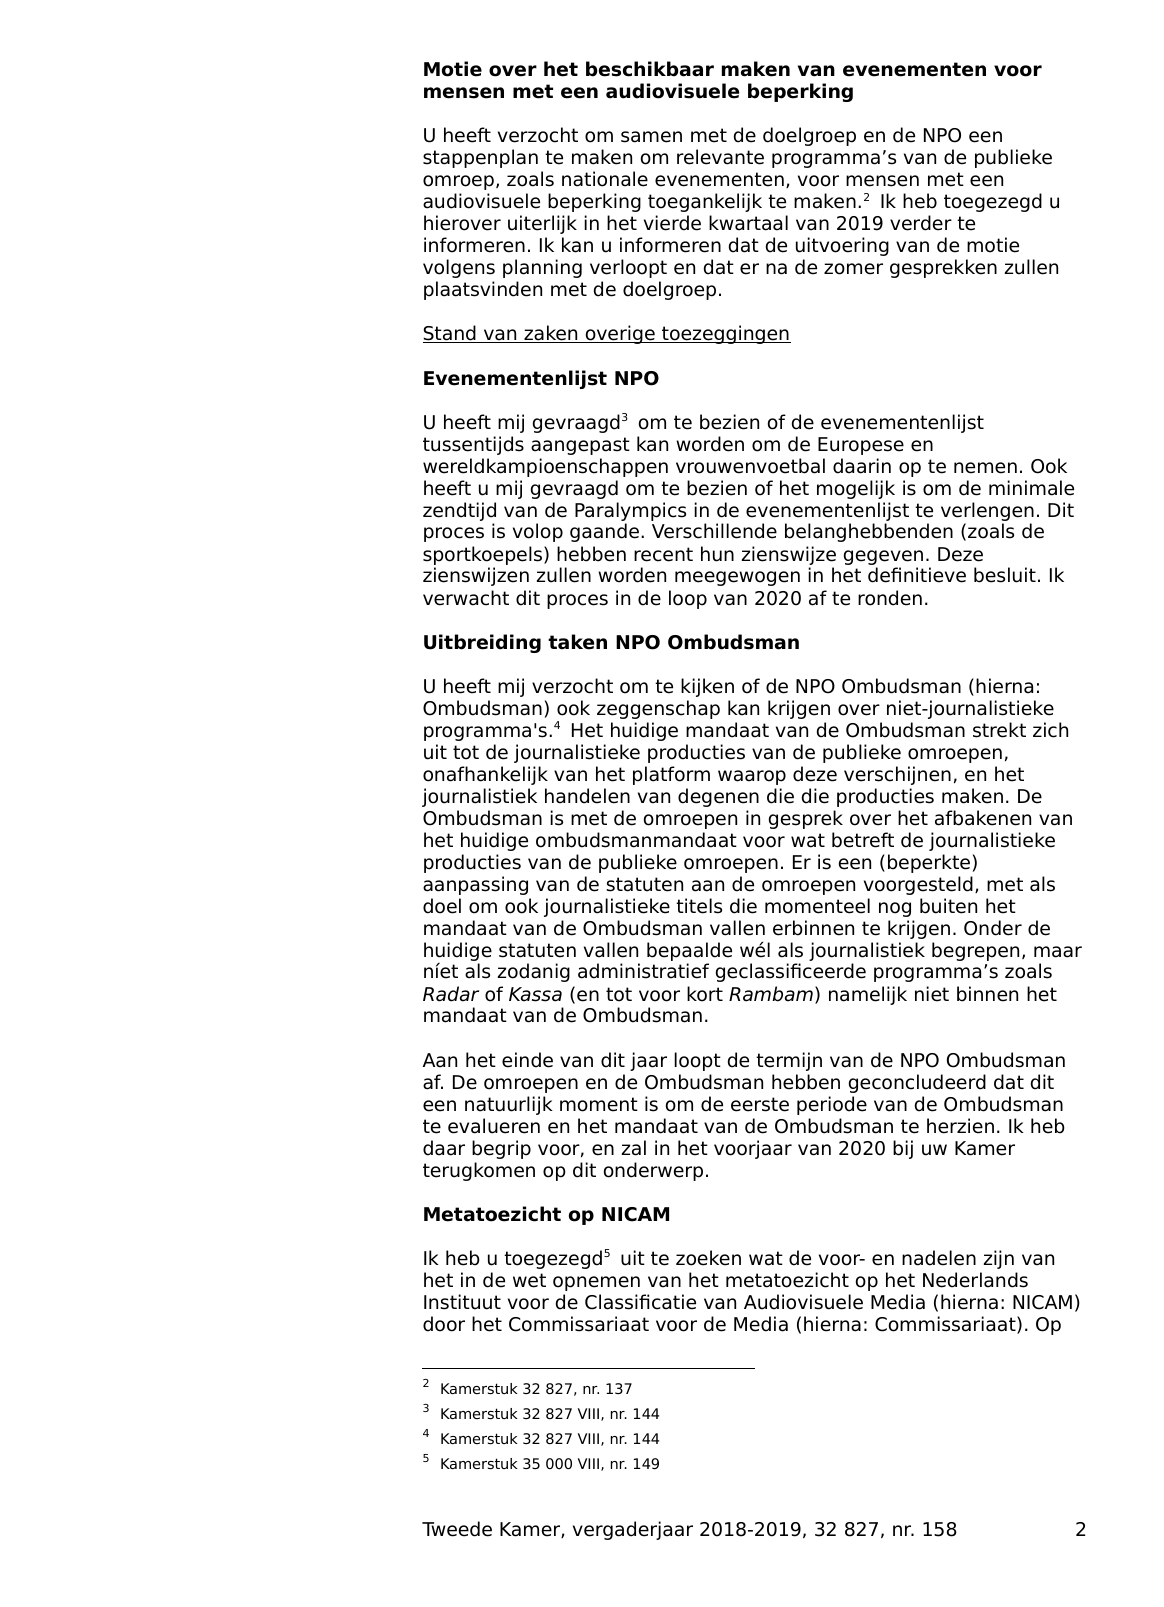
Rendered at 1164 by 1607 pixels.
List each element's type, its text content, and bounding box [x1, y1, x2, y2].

text Kamerstuk 32 827, nr. 137 [422, 1377, 1087, 1399]
text U heeft mij gevraagd om te bezien of de evenementenlijst tussentijds aangepast kan worden om de Europese en wereldkampioenschappen vrouwenvoetbal daarin op te nemen. Ook heeft u mij gevraagd om te bezien of het mogelijk is om de minimale zendtijd van de Paralympics in de evenementenlijst te verlengen. Dit proces is volop gaande. Verschillende belanghebbenden (zoals de sportkoepels) hebben recent hun zienswijze gegeven. Deze zienswijzen zullen worden meegewogen in het definitieve besluit. Ik verwacht dit proces in de loop van 2020 af te ronden. [422, 412, 1087, 609]
text Kamerstuk 35 000 VIII, nr. 149 [422, 1452, 1087, 1474]
text Ik heb u toegezegd uit te zoeken wat de voor- en nadelen zijn van het in de wet opnemen van het metatoezicht op het Nederlands Instituut voor de Classificatie van Audiovisuele Media (hierna: NICAM) door het Commissariaat voor de Media (hierna: Commissariaat). Op [422, 1248, 1087, 1336]
text U heeft mij verzocht om te kijken of de NPO Ombudsman (hierna: Ombudsman) ook zeggenschap kan krijgen over niet-journalistieke programma's. Het huidige mandaat van de Ombudsman strekt zich uit tot de journalistieke producties van de publieke omroepen, onafhankelijk van het platform waarop deze verschijnen, en het journalistiek handelen van degenen die die producties maken. De Ombudsman is met de omroepen in gesprek over het afbakenen van het huidige ombudsmanmandaat voor wat betreft de journalistieke producties van de publieke omroepen. Er is een (beperkte) aanpassing van de statuten aan de omroepen voorgesteld, met als doel om ook journalistieke titels die momenteel nog buiten het mandaat van de Ombudsman vallen erbinnen te krijgen. Onder de huidige statuten vallen bepaalde wél als journalistiek begrepen, maar níet als zodanig administratief geclassificeerde programma’s zoals Radar of Kassa (en tot voor kort Rambam) namelijk niet binnen het mandaat van de Ombudsman. [422, 676, 1087, 1027]
subtitle Evenementenlijst NPO [422, 367, 1087, 389]
subtitle Stand van zaken overige toezeggingen [422, 323, 1087, 345]
subtitle Uitbreiding taken NPO Ombudsman [422, 632, 1087, 653]
subtitle Metatoezicht op NICAM [422, 1204, 1087, 1226]
subtitle Motie over het beschikbaar maken van evenementen voor mensen met een audiovisuele beperking [422, 59, 1087, 103]
text U heeft verzocht om samen met de doelgroep en de NPO een stappenplan te maken om relevante programma’s van de publieke omroep, zoals nationale evenementen, voor mensen met een audiovisuele beperking toegankelijk te maken. Ik heb toegezegd u hierover uiterlijk in het vierde kwartaal van 2019 verder te informeren. Ik kan u informeren dat de uitvoering van de motie volgens planning verloopt en dat er na de zomer gesprekken zullen plaatsvinden met de doelgroep. [422, 125, 1087, 301]
text Kamerstuk 32 827 VIII, nr. 144 [422, 1402, 1087, 1424]
text Kamerstuk 32 827 VIII, nr. 144 [422, 1427, 1087, 1449]
text Aan het einde van dit jaar loopt de termijn van de NPO Ombudsman af. De omroepen en de Ombudsman hebben geconcludeerd dat dit een natuurlijk moment is om de eerste periode van de Ombudsman te evalueren en het mandaat van de Ombudsman te herzien. Ik heb daar begrip voor, en zal in het voorjaar van 2020 bij uw Kamer terugkomen op dit onderwerp. [422, 1049, 1087, 1181]
